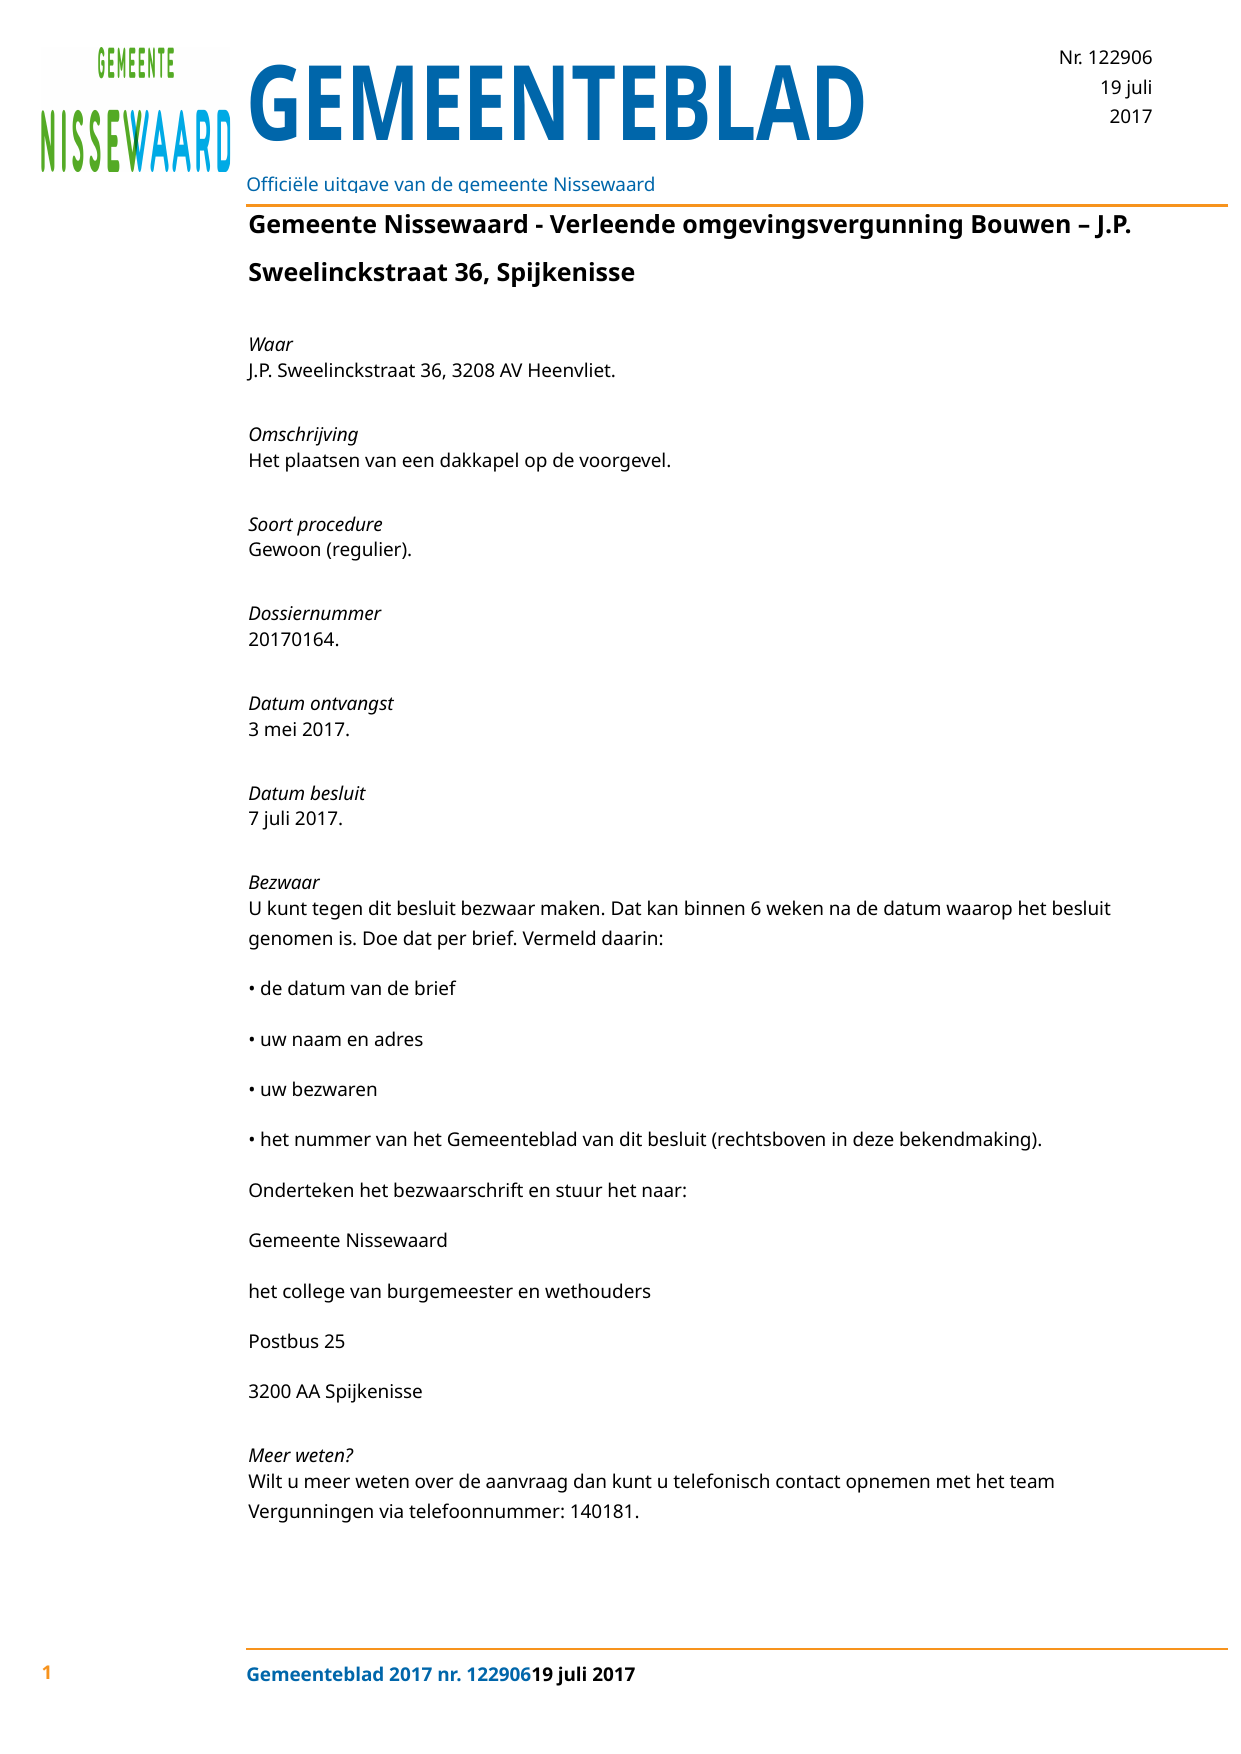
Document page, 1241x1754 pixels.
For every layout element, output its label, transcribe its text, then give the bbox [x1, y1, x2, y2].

text • de datum van de brief [248, 975, 1152, 1001]
text Onderteken het bezwaarschrift en stuur het naar: [248, 1177, 1152, 1203]
text 20170164. [248, 626, 1152, 652]
picture [200, 151, 206, 172]
text Bezwaar [248, 869, 1152, 895]
text • uw naam en adres [248, 1026, 1152, 1051]
text Dossiernummer [248, 601, 1152, 626]
text U kunt tegen dit besluit bezwaar maken. Dat kan binnen 6 weken na de datum waarop het besluit genomen is. Doe dat per brief. Vermeld daarin: [248, 895, 1152, 951]
text • uw bezwaren [248, 1076, 1152, 1102]
text Waar [248, 331, 1152, 357]
text 3 mei 2017. [248, 716, 1152, 742]
text Datum besluit [248, 780, 1152, 806]
text Omschrijving [248, 421, 1152, 447]
text 7 juli 2017. [248, 806, 1152, 831]
text Gemeente Nissewaard [248, 1227, 1152, 1253]
picture [201, 122, 206, 138]
text Meer weten? [248, 1443, 1152, 1468]
text • het nummer van het Gemeenteblad van dit besluit (rechtsboven in deze bekendmaking). [248, 1127, 1152, 1152]
picture [176, 157, 187, 172]
picture [154, 157, 165, 172]
text Postbus 25 [248, 1328, 1152, 1354]
text Het plaatsen van een dakkapel op de voorgevel. [248, 447, 1152, 473]
text het college van burgemeester en wethouders [248, 1278, 1152, 1303]
text 3200 AA Spijkenisse [248, 1379, 1152, 1404]
picture [41, 47, 231, 172]
text Gemeente Nissewaard - Verleende omgevingsvergunning Bouwen – J.P. Sweelinckstraat 36, Spijkenisse [248, 207, 1152, 288]
text Gewoon (regulier). [248, 537, 1152, 562]
text Datum ontvangst [248, 690, 1152, 716]
picture [222, 122, 227, 160]
text Wilt u meer weten over de aanvraag dan kunt u telefonisch contact opnemen met het team Vergunningen via telefoonnummer: 140181. [248, 1468, 1152, 1524]
text J.P. Sweelinckstraat 36, 3208 AV Heenvliet. [248, 357, 1152, 383]
text Soort procedure [248, 511, 1152, 537]
